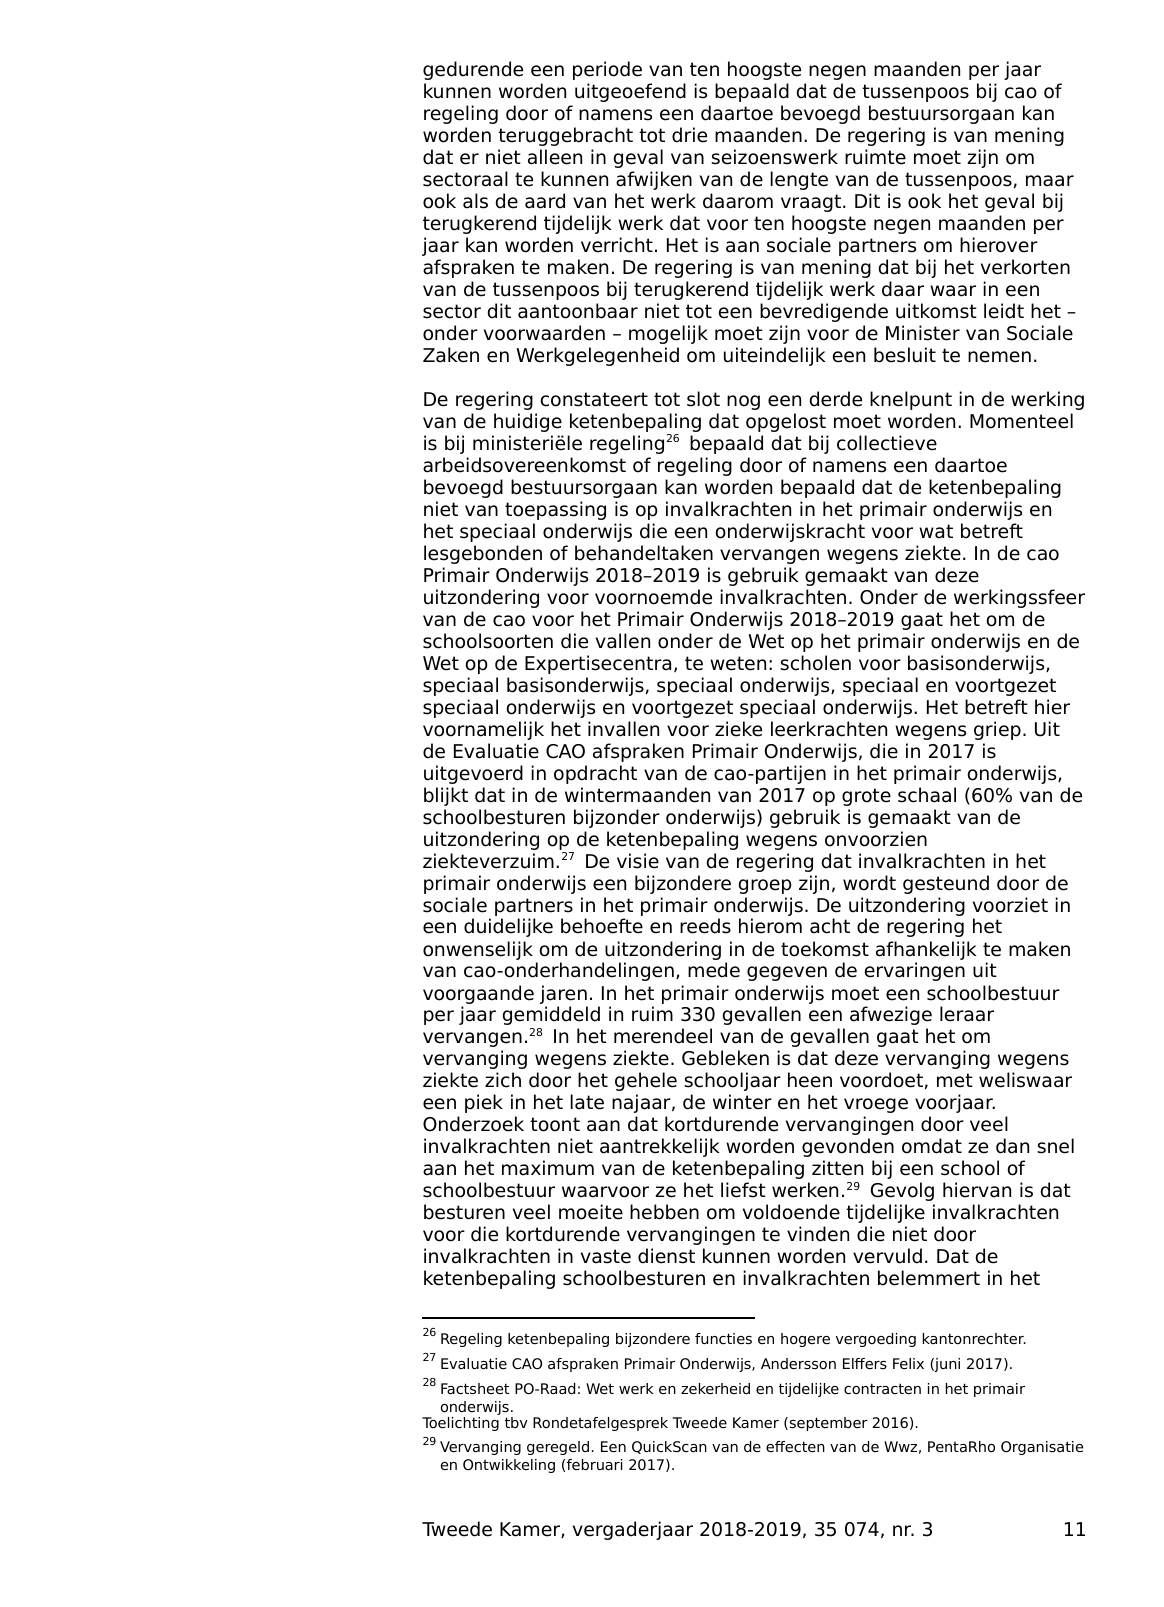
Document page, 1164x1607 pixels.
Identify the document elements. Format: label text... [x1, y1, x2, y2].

text De regering constateert tot slot nog een derde knelpunt in de werking van de huidige ketenbepaling dat opgelost moet worden. Momenteel is bij ministeriële regeling bepaald dat bij collectieve arbeidsovereenkomst of regeling door of namens een daartoe bevoegd bestuursorgaan kan worden bepaald dat de ketenbepaling niet van toepassing is op invalkrachten in het primair onderwijs en het speciaal onderwijs die een onderwijskracht voor wat betreft lesgebonden of behandeltaken vervangen wegens ziekte. In de cao Primair Onderwijs 2018–2019 is gebruik gemaakt van deze uitzondering voor voornoemde invalkrachten. Onder de werkingssfeer van de cao voor het Primair Onderwijs 2018–2019 gaat het om de schoolsoorten die vallen onder de Wet op het primair onderwijs en de Wet op de Expertisecentra, te weten: scholen voor basisonderwijs, speciaal basisonderwijs, speciaal onderwijs, speciaal en voortgezet speciaal onderwijs en voortgezet speciaal onderwijs. Het betreft hier voornamelijk het invallen voor zieke leerkrachten wegens griep. Uit de Evaluatie CAO afspraken Primair Onderwijs, die in 2017 is uitgevoerd in opdracht van de cao-partijen in het primair onderwijs, blijkt dat in de wintermaanden van 2017 op grote schaal (60% van de schoolbesturen bijzonder onderwijs) gebruik is gemaakt van de uitzondering op de ketenbepaling wegens onvoorzien ziekteverzuim. De visie van de regering dat invalkrachten in het primair onderwijs een bijzondere groep zijn, wordt gesteund door de sociale partners in het primair onderwijs. De uitzondering voorziet in een duidelijke behoefte en reeds hierom acht de regering het onwenselijk om de uitzondering in de toekomst afhankelijk te maken van cao-onderhandelingen, mede gegeven de ervaringen uit voorgaande jaren. In het primair onderwijs moet een schoolbestuur per jaar gemiddeld in ruim 330 gevallen een afwezige leraar vervangen. In het merendeel van de gevallen gaat het om vervanging wegens ziekte. Gebleken is dat deze vervanging wegens ziekte zich door het gehele schooljaar heen voordoet, met weliswaar een piek in het late najaar, de winter en het vroege voorjaar. Onderzoek toont aan dat kortdurende vervangingen door veel invalkrachten niet aantrekkelijk worden gevonden omdat ze dan snel aan het maximum van de ketenbepaling zitten bij een school of schoolbestuur waarvoor ze het liefst werken. Gevolg hiervan is dat besturen veel moeite hebben om voldoende tijdelijke invalkrachten voor die kortdurende vervangingen te vinden die niet door invalkrachten in vaste dienst kunnen worden vervuld. Dat de ketenbepaling schoolbesturen en invalkrachten belemmert in het [422, 389, 1087, 1290]
text Vervanging geregeld. Een QuickScan van de effecten van de Wwz, PentaRho Organisatie en Ontwikkeling (februari 2017). [422, 1435, 1087, 1474]
text Factsheet PO-Raad: Wet werk en zekerheid en tijdelijke contracten in het primair onderwijs. [422, 1377, 1087, 1416]
text Regeling ketenbepaling bijzondere functies en hogere vergoeding kantonrechter. [422, 1327, 1087, 1349]
text Evaluatie CAO afspraken Primair Onderwijs, Andersson Elffers Felix (juni 2017). [422, 1352, 1087, 1374]
text Toelichting tbv Rondetafelgesprek Tweede Kamer (september 2016). [422, 1416, 1087, 1432]
text gedurende een periode van ten hoogste negen maanden per jaar kunnen worden uitgeoefend is bepaald dat de tussenpoos bij cao of regeling door of namens een daartoe bevoegd bestuursorgaan kan worden teruggebracht tot drie maanden. De regering is van mening dat er niet alleen in geval van seizoenswerk ruimte moet zijn om sectoraal te kunnen afwijken van de lengte van de tussenpoos, maar ook als de aard van het werk daarom vraagt. Dit is ook het geval bij terugkerend tijdelijk werk dat voor ten hoogste negen maanden per jaar kan worden verricht. Het is aan sociale partners om hierover afspraken te maken. De regering is van mening dat bij het verkorten van de tussenpoos bij terugkerend tijdelijk werk daar waar in een sector dit aantoonbaar niet tot een bevredigende uitkomst leidt het – onder voorwaarden – mogelijk moet zijn voor de Minister van Sociale Zaken en Werkgelegenheid om uiteindelijk een besluit te nemen. [422, 59, 1087, 367]
